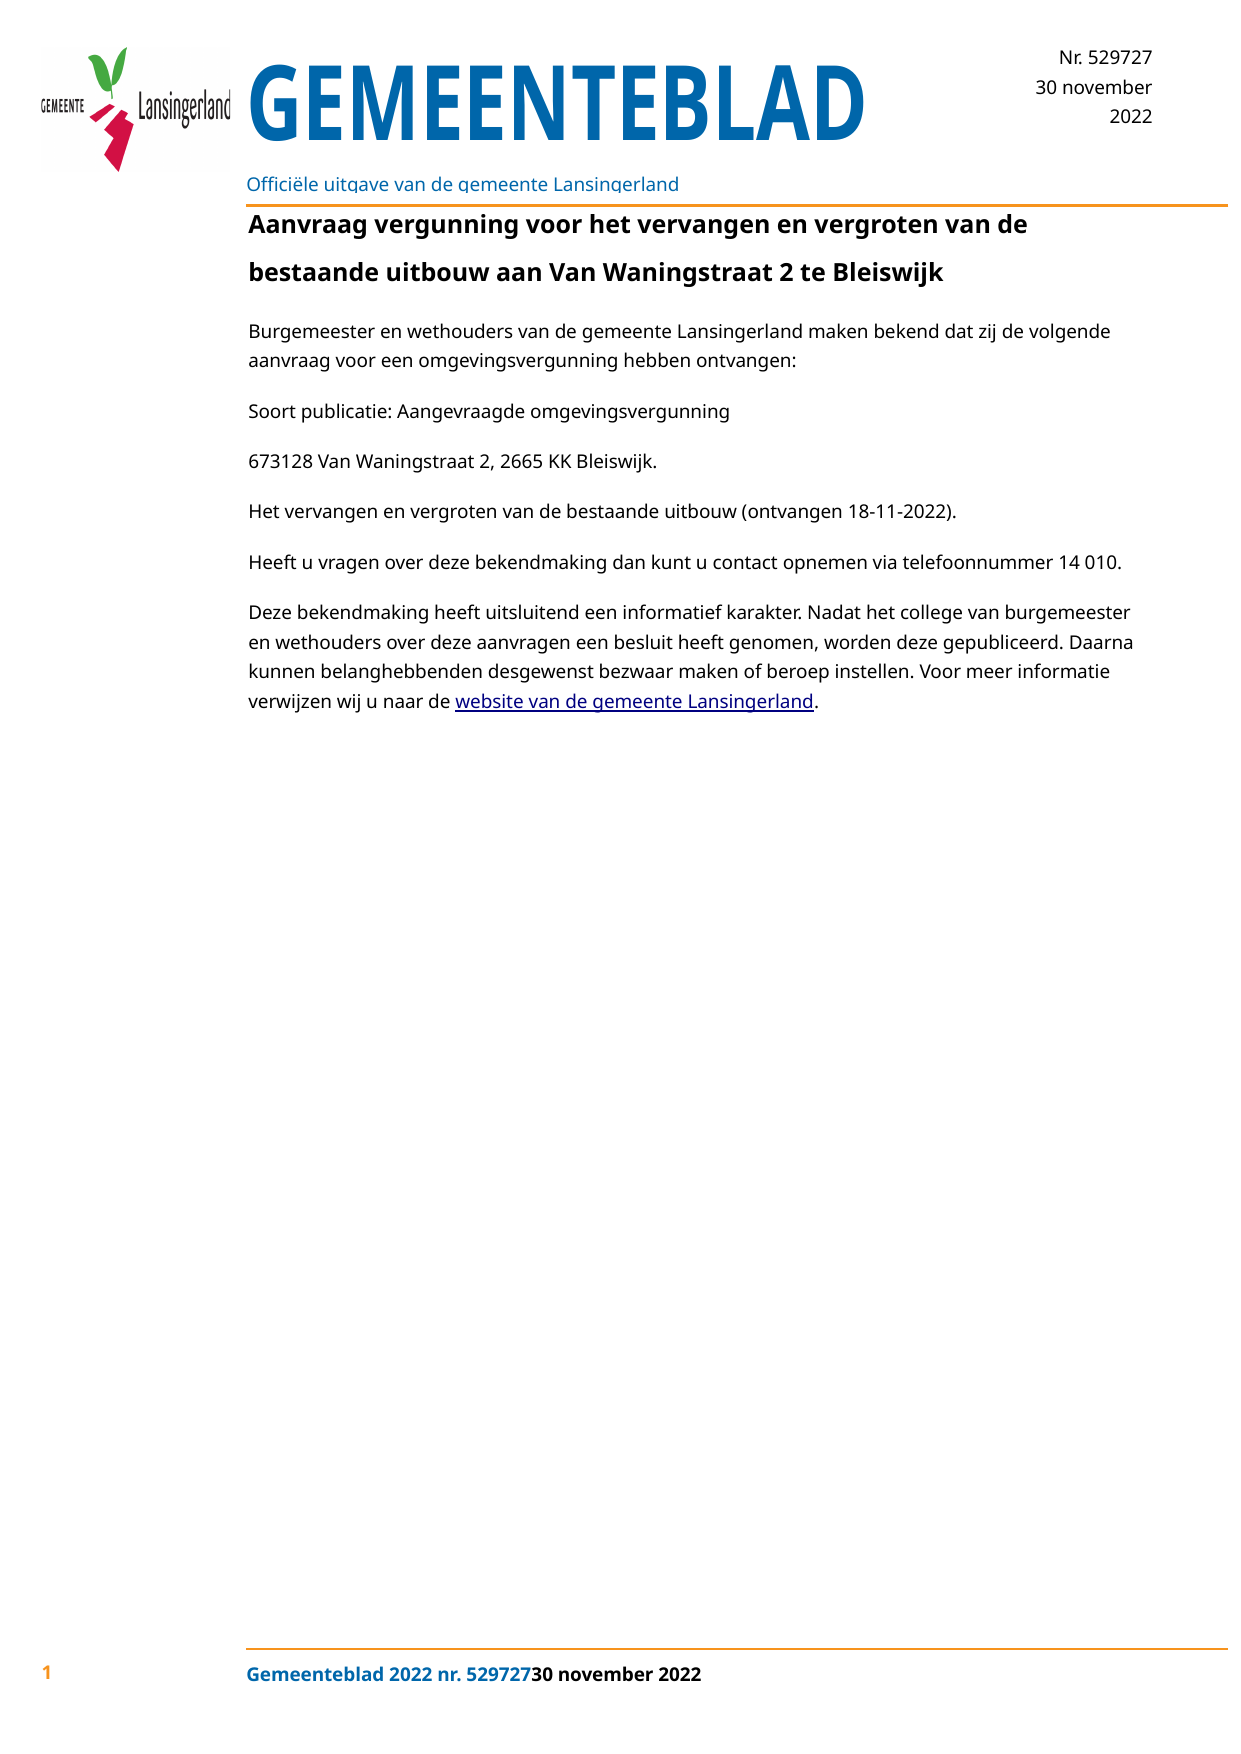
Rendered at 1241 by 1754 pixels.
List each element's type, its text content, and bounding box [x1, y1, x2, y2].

text Aanvraag vergunning voor het vervangen en vergroten van de bestaande uitbouw aan Van Waningstraat 2 te Bleiswijk [248, 207, 1152, 288]
text Deze bekendmaking heeft uitsluitend een informatief karakter. Nadat het college van burgemeester en wethouders over deze aanvragen een besluit heeft genomen, worden deze gepubliceerd. Daarna kunnen belanghebbenden desgewenst bezwaar maken of beroep instellen. Voor meer informatie verwijzen wij u naar de website van de gemeente Lansingerland. [248, 599, 1152, 714]
picture [41, 47, 231, 172]
text 673128 Van Waningstraat 2, 2665 KK Bleiswijk. [248, 448, 1152, 474]
text Soort publicatie: Aangevraagde omgevingsvergunning [248, 398, 1152, 424]
text Heeft u vragen over deze bekendmaking dan kunt u contact opnemen via telefoonnummer 14 010. [248, 549, 1152, 575]
text Het vervangen en vergroten van de bestaande uitbouw (ontvangen 18-11-2022). [248, 499, 1152, 524]
text Burgemeester en wethouders van de gemeente Lansingerland maken bekend dat zij de volgende aanvraag voor een omgevingsvergunning hebben ontvangen: [248, 318, 1152, 373]
